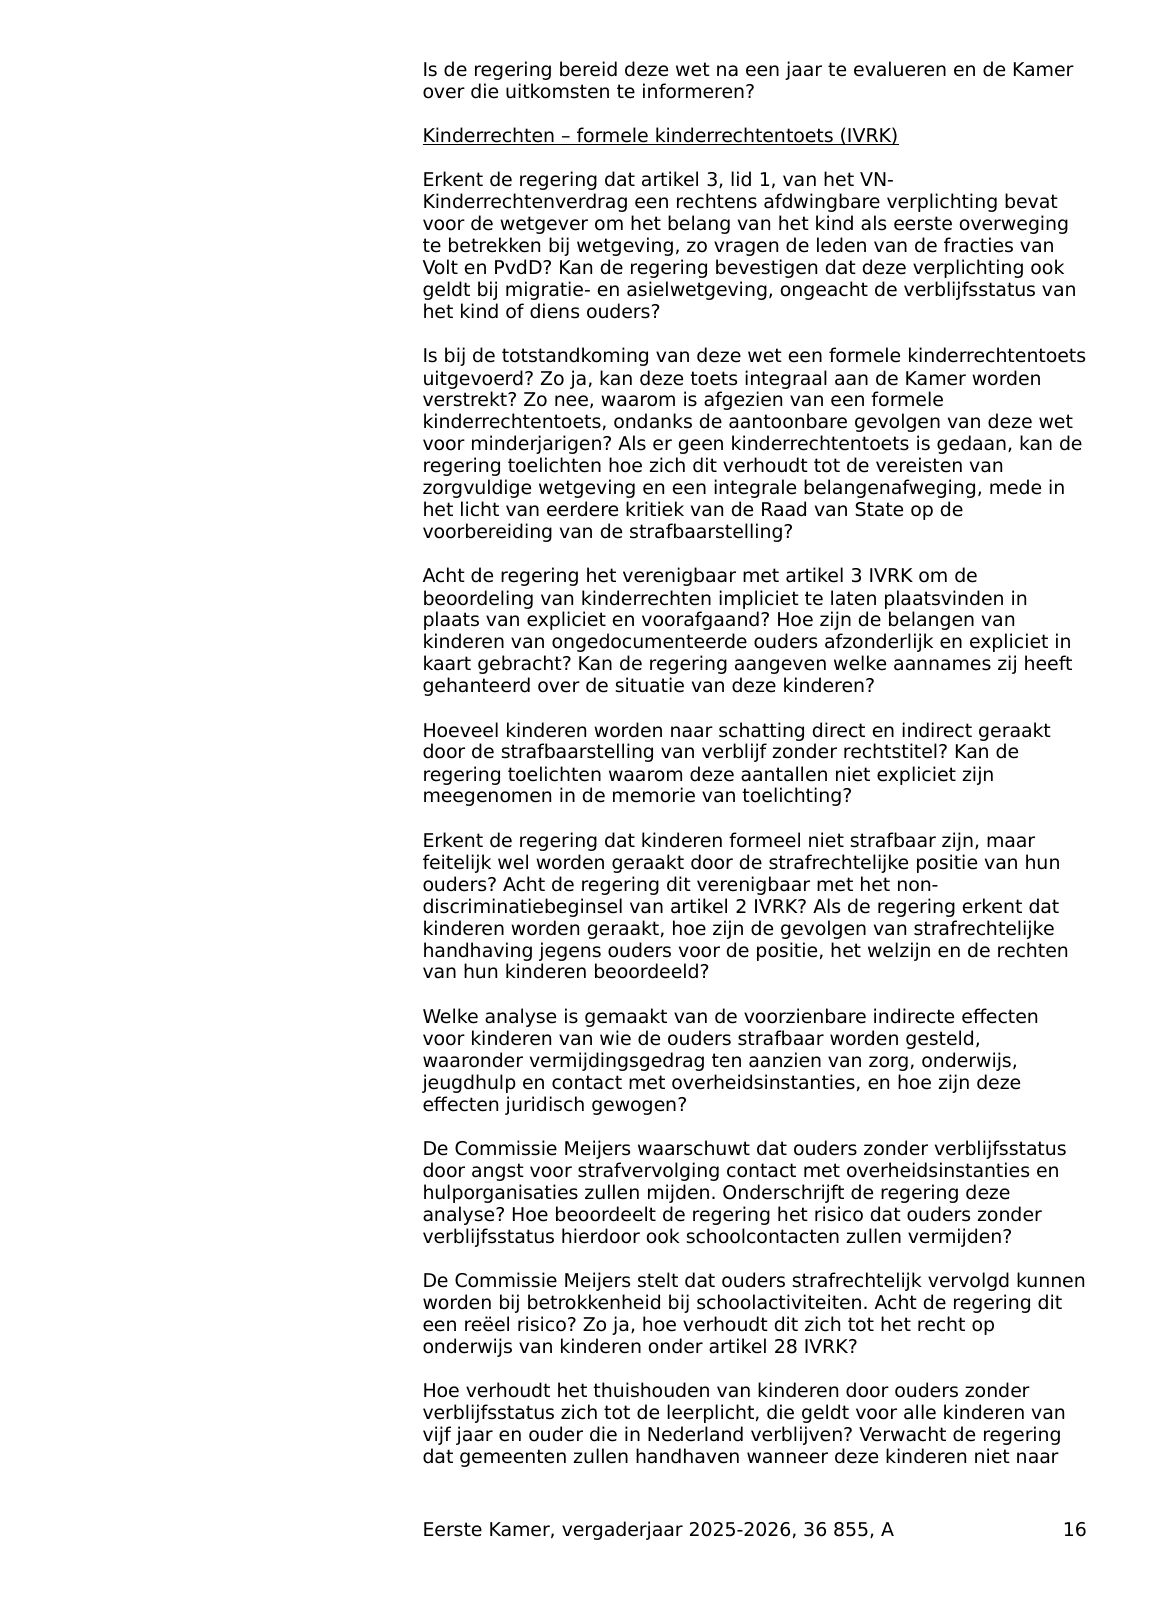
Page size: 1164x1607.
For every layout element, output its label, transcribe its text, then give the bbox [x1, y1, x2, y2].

text Is bij de totstandkoming van deze wet een formele kinderrechtentoets uitgevoerd? Zo ja, kan deze toets integraal aan de Kamer worden verstrekt? Zo nee, waarom is afgezien van een formele kinderrechtentoets, ondanks de aantoonbare gevolgen van deze wet voor minderjarigen? Als er geen kinderrechtentoets is gedaan, kan de regering toelichten hoe zich dit verhoudt tot de vereisten van zorgvuldige wetgeving en een integrale belangenafweging, mede in het licht van eerdere kritiek van de Raad van State op de voorbereiding van de strafbaarstelling? [422, 345, 1087, 543]
text Acht de regering het verenigbaar met artikel 3 IVRK om de beoordeling van kinderrechten impliciet te laten plaatsvinden in plaats van expliciet en voorafgaand? Hoe zijn de belangen van kinderen van ongedocumenteerde ouders afzonderlijk en expliciet in kaart gebracht? Kan de regering aangeven welke aannames zij heeft gehanteerd over de situatie van deze kinderen? [422, 565, 1087, 697]
text Erkent de regering dat artikel 3, lid 1, van het VN-Kinderrechtenverdrag een rechtens afdwingbare verplichting bevat voor de wetgever om het belang van het kind als eerste overweging te betrekken bij wetgeving, zo vragen de leden van de fracties van Volt en PvdD? Kan de regering bevestigen dat deze verplichting ook geldt bij migratie- en asielwetgeving, ongeacht de verblijfsstatus van het kind of diens ouders? [422, 169, 1087, 323]
text Welke analyse is gemaakt van de voorzienbare indirecte effecten voor kinderen van wie de ouders strafbaar worden gesteld, waaronder vermijdingsgedrag ten aanzien van zorg, onderwijs, jeugdhulp en contact met overheidsinstanties, en hoe zijn deze effecten juridisch gewogen? [422, 1006, 1087, 1116]
text Hoeveel kinderen worden naar schatting direct en indirect geraakt door de strafbaarstelling van verblijf zonder rechtstitel? Kan de regering toelichten waarom deze aantallen niet expliciet zijn meegenomen in de memorie van toelichting? [422, 719, 1087, 807]
text Hoe verhoudt het thuishouden van kinderen door ouders zonder verblijfsstatus zich tot de leerplicht, die geldt voor alle kinderen van vijf jaar en ouder die in Nederland verblijven? Verwacht de regering dat gemeenten zullen handhaven wanneer deze kinderen niet naar [422, 1380, 1087, 1468]
text Is de regering bereid deze wet na een jaar te evalueren en de Kamer over die uitkomsten te informeren? [422, 59, 1087, 103]
text Erkent de regering dat kinderen formeel niet strafbaar zijn, maar feitelijk wel worden geraakt door de strafrechtelijke positie van hun ouders? Acht de regering dit verenigbaar met het non-discriminatiebeginsel van artikel 2 IVRK? Als de regering erkent dat kinderen worden geraakt, hoe zijn de gevolgen van strafrechtelijke handhaving jegens ouders voor de positie, het welzijn en de rechten van hun kinderen beoordeeld? [422, 829, 1087, 983]
text De Commissie Meijers stelt dat ouders strafrechtelijk vervolgd kunnen worden bij betrokkenheid bij schoolactiviteiten. Acht de regering dit een reëel risico? Zo ja, hoe verhoudt dit zich tot het recht op onderwijs van kinderen onder artikel 28 IVRK? [422, 1270, 1087, 1358]
subtitle Kinderrechten – formele kinderrechtentoets (IVRK) [422, 125, 1087, 147]
text De Commissie Meijers waarschuwt dat ouders zonder verblijfsstatus door angst voor strafvervolging contact met overheidsinstanties en hulporganisaties zullen mijden. Onderschrijft de regering deze analyse? Hoe beoordeelt de regering het risico dat ouders zonder verblijfsstatus hierdoor ook schoolcontacten zullen vermijden? [422, 1138, 1087, 1248]
